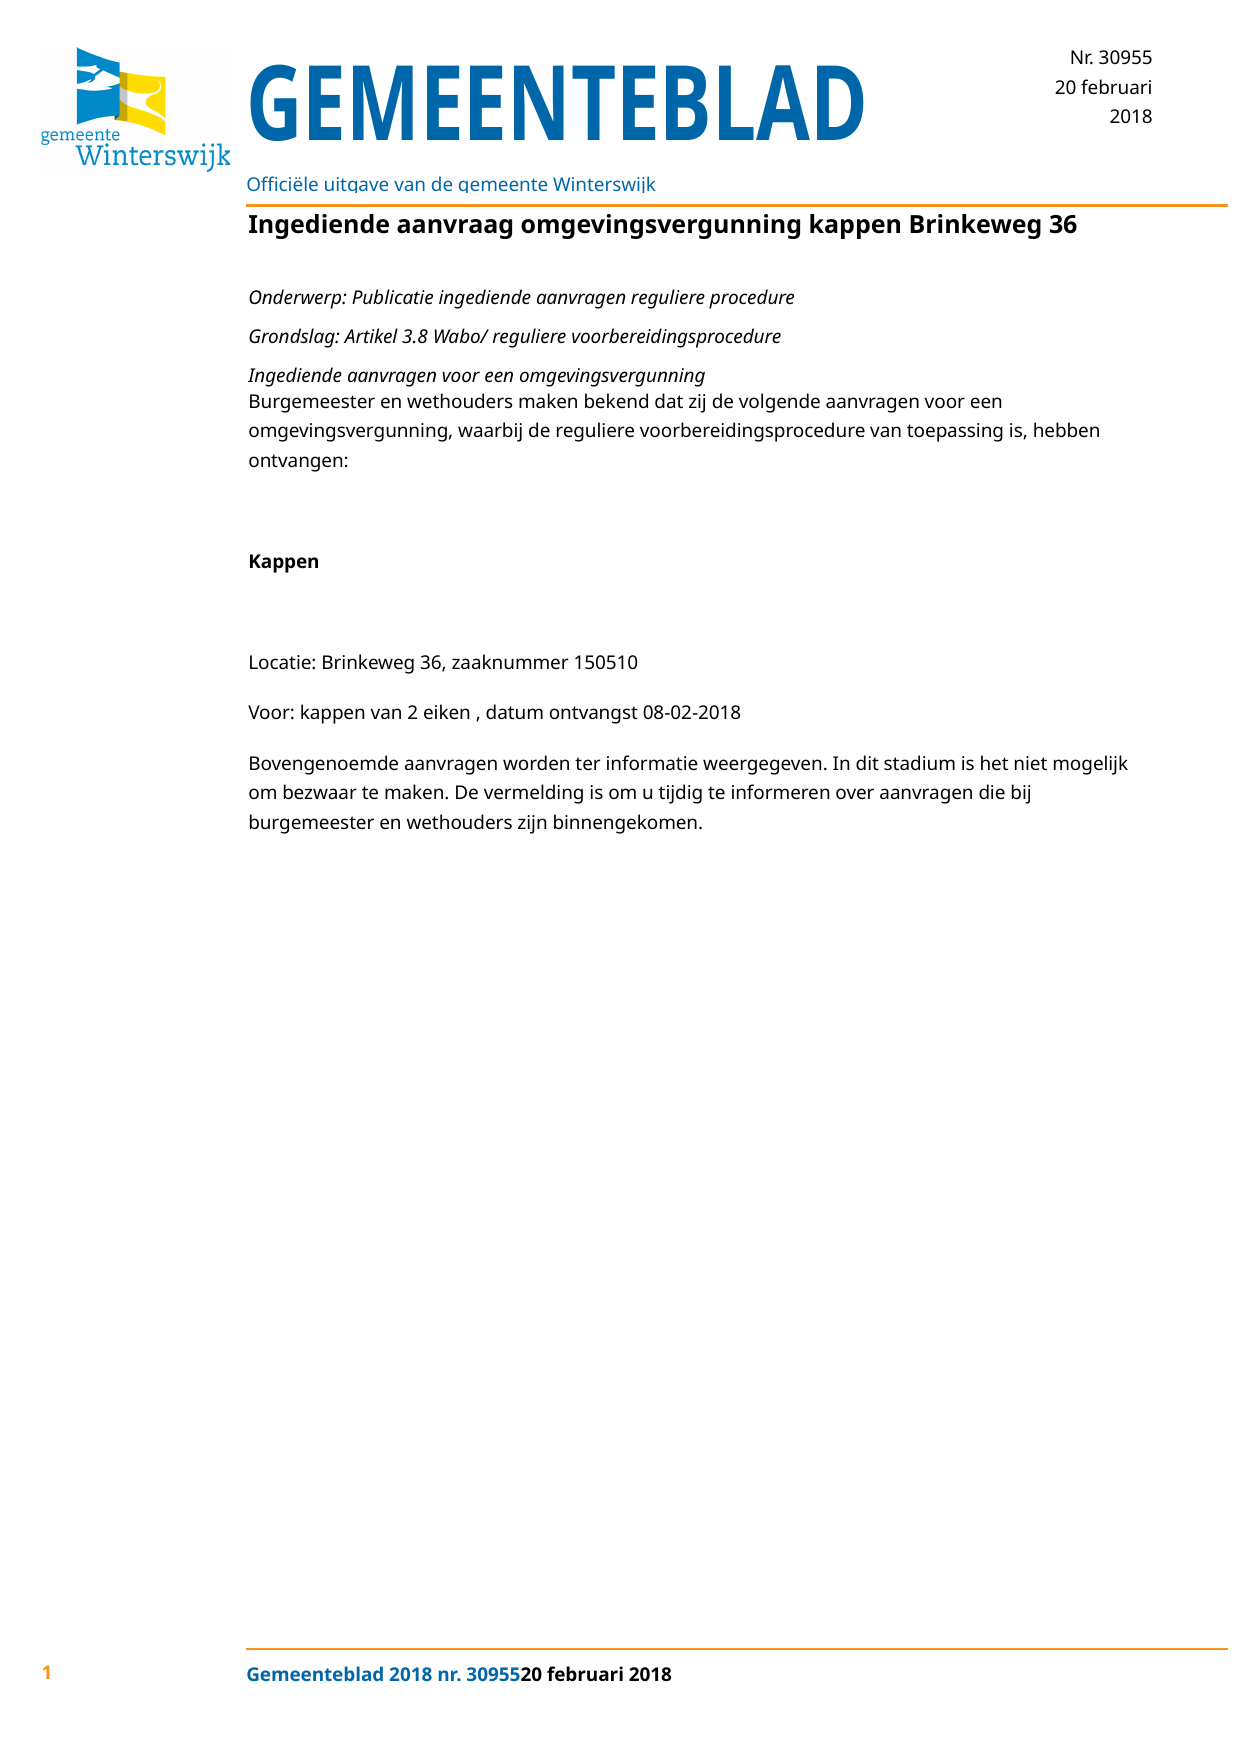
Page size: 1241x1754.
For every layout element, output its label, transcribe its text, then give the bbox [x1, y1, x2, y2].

text Ingediende aanvraag omgevingsvergunning kappen Brinkeweg 36 [248, 207, 1152, 241]
picture [41, 47, 231, 172]
text Grondslag: Artikel 3.8 Wabo/ reguliere voorbereidingsprocedure [248, 323, 1152, 349]
text Kappen [248, 548, 1152, 574]
text Onderwerp: Publicatie ingediende aanvragen reguliere procedure [248, 284, 1152, 309]
text Burgemeester en wethouders maken bekend dat zij de volgende aanvragen voor een omgevingsvergunning, waarbij de reguliere voorbereidingsprocedure van toepassing is, hebben ontvangen: [248, 388, 1152, 473]
text Locatie: Brinkeweg 36, zaaknummer 150510 [248, 649, 1152, 675]
picture [225, 153, 231, 162]
text Voor: kappen van 2 eiken , datum ontvangst 08-02-2018 [248, 699, 1152, 725]
text Bovengenoemde aanvragen worden ter informatie weergegeven. In dit stadium is het niet mogelijk om bezwaar te maken. De vermelding is om u tijdig te informeren over aanvragen die bij burgemeester en wethouders zijn binnengekomen. [248, 750, 1152, 835]
text Ingediende aanvragen voor een omgevingsvergunning [248, 362, 1152, 388]
